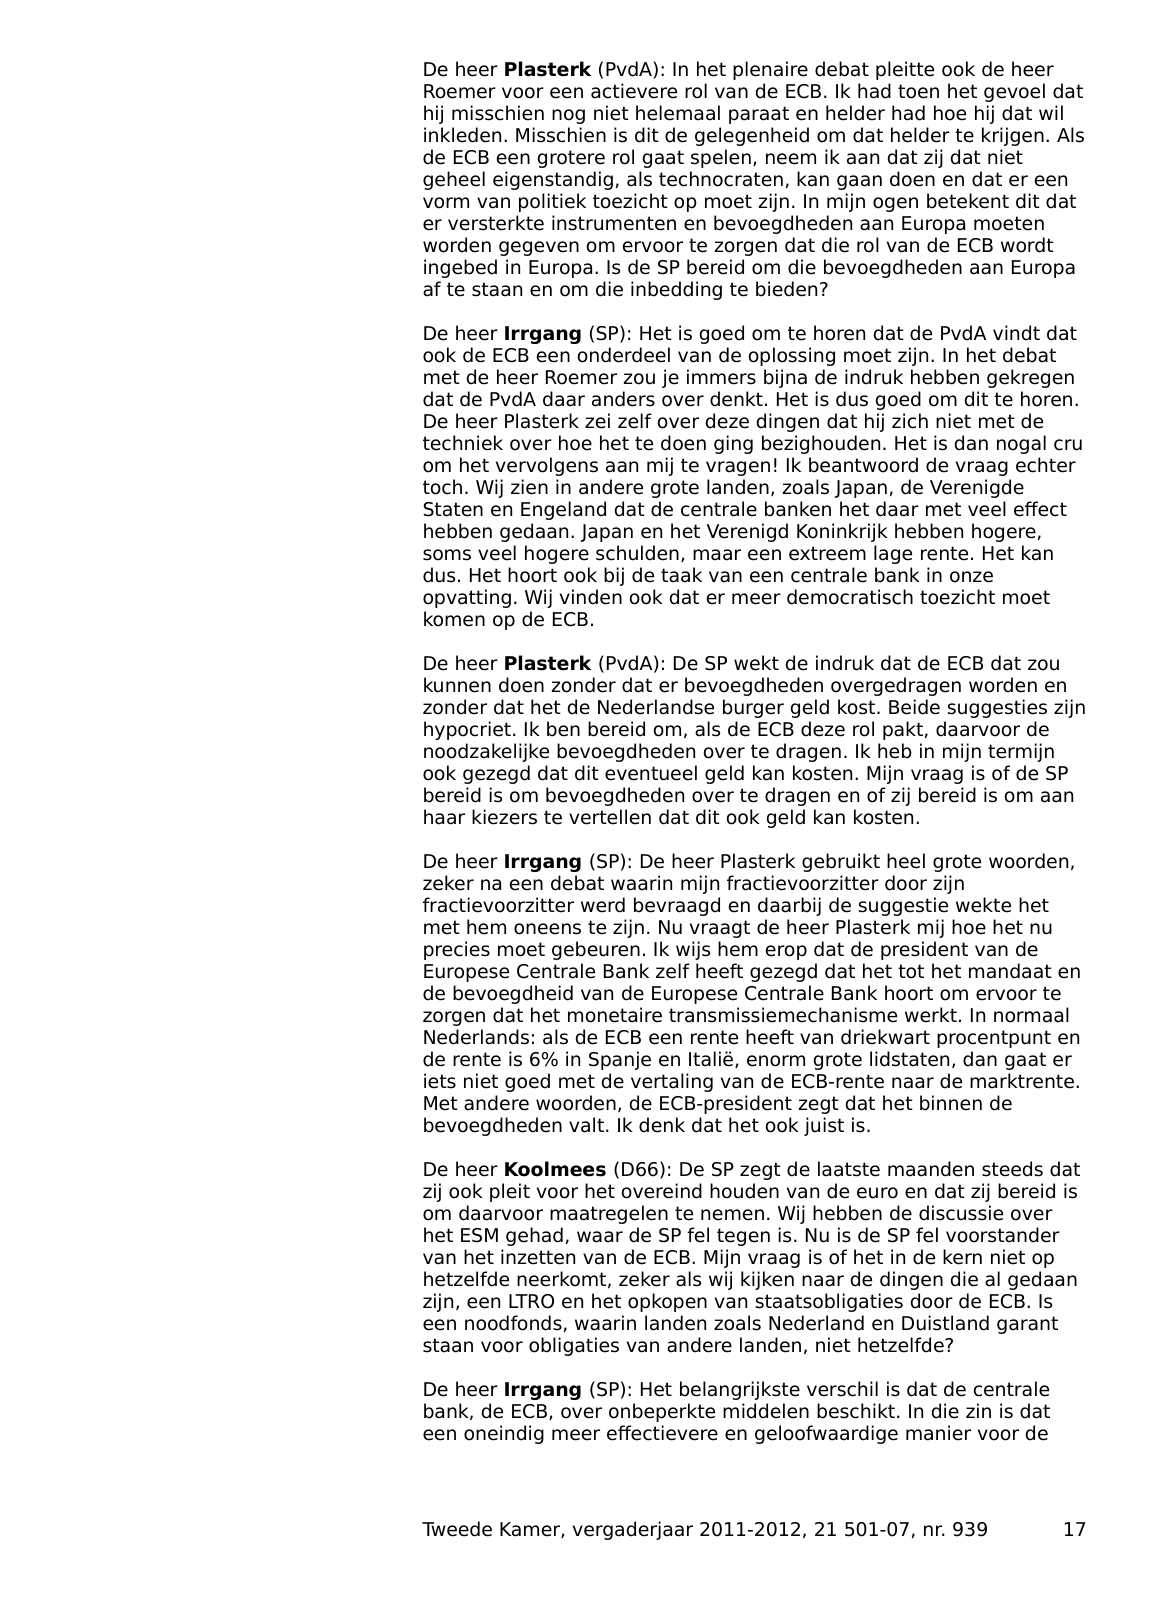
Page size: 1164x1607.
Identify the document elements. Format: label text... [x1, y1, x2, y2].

text De heer Irrgang (SP): Het belangrijkste verschil is dat de centrale bank, de ECB, over onbeperkte middelen beschikt. In die zin is dat een oneindig meer effectievere en geloofwaardige manier voor de [422, 1379, 1087, 1445]
text De heer Plasterk (PvdA): In het plenaire debat pleitte ook de heer Roemer voor een actievere rol van de ECB. Ik had toen het gevoel dat hij misschien nog niet helemaal paraat en helder had hoe hij dat wil inkleden. Misschien is dit de gelegenheid om dat helder te krijgen. Als de ECB een grotere rol gaat spelen, neem ik aan dat zij dat niet geheel eigenstandig, als technocraten, kan gaan doen en dat er een vorm van politiek toezicht op moet zijn. In mijn ogen betekent dit dat er versterkte instrumenten en bevoegdheden aan Europa moeten worden gegeven om ervoor te zorgen dat die rol van de ECB wordt ingebed in Europa. Is de SP bereid om die bevoegdheden aan Europa af te staan en om die inbedding te bieden? [422, 59, 1087, 301]
text De heer Koolmees (D66): De SP zegt de laatste maanden steeds dat zij ook pleit voor het overeind houden van de euro en dat zij bereid is om daarvoor maatregelen te nemen. Wij hebben de discussie over het ESM gehad, waar de SP fel tegen is. Nu is de SP fel voorstander van het inzetten van de ECB. Mijn vraag is of het in de kern niet op hetzelfde neerkomt, zeker als wij kijken naar de dingen die al gedaan zijn, een LTRO en het opkopen van staatsobligaties door de ECB. Is een noodfonds, waarin landen zoals Nederland en Duistland garant staan voor obligaties van andere landen, niet hetzelfde? [422, 1159, 1087, 1357]
text De heer Irrgang (SP): De heer Plasterk gebruikt heel grote woorden, zeker na een debat waarin mijn fractievoorzitter door zijn fractievoorzitter werd bevraagd en daarbij de suggestie wekte het met hem oneens te zijn. Nu vraagt de heer Plasterk mij hoe het nu precies moet gebeuren. Ik wijs hem erop dat de president van de Europese Centrale Bank zelf heeft gezegd dat het tot het mandaat en de bevoegdheid van de Europese Centrale Bank hoort om ervoor te zorgen dat het monetaire transmissiemechanisme werkt. In normaal Nederlands: als de ECB een rente heeft van driekwart procentpunt en de rente is 6% in Spanje en Italië, enorm grote lidstaten, dan gaat er iets niet goed met de vertaling van de ECB-rente naar de marktrente. Met andere woorden, de ECB-president zegt dat het binnen de bevoegdheden valt. Ik denk dat het ook juist is. [422, 851, 1087, 1137]
text De heer Irrgang (SP): Het is goed om te horen dat de PvdA vindt dat ook de ECB een onderdeel van de oplossing moet zijn. In het debat met de heer Roemer zou je immers bijna de indruk hebben gekregen dat de PvdA daar anders over denkt. Het is dus goed om dit te horen. De heer Plasterk zei zelf over deze dingen dat hij zich niet met de techniek over hoe het te doen ging bezighouden. Het is dan nogal cru om het vervolgens aan mij te vragen! Ik beantwoord de vraag echter toch. Wij zien in andere grote landen, zoals Japan, de Verenigde Staten en Engeland dat de centrale banken het daar met veel effect hebben gedaan. Japan en het Verenigd Koninkrijk hebben hogere, soms veel hogere schulden, maar een extreem lage rente. Het kan dus. Het hoort ook bij de taak van een centrale bank in onze opvatting. Wij vinden ook dat er meer democratisch toezicht moet komen op de ECB. [422, 323, 1087, 631]
text De heer Plasterk (PvdA): De SP wekt de indruk dat de ECB dat zou kunnen doen zonder dat er bevoegdheden overgedragen worden en zonder dat het de Nederlandse burger geld kost. Beide suggesties zijn hypocriet. Ik ben bereid om, als de ECB deze rol pakt, daarvoor de noodzakelijke bevoegdheden over te dragen. Ik heb in mijn termijn ook gezegd dat dit eventueel geld kan kosten. Mijn vraag is of de SP bereid is om bevoegdheden over te dragen en of zij bereid is om aan haar kiezers te vertellen dat dit ook geld kan kosten. [422, 653, 1087, 829]
